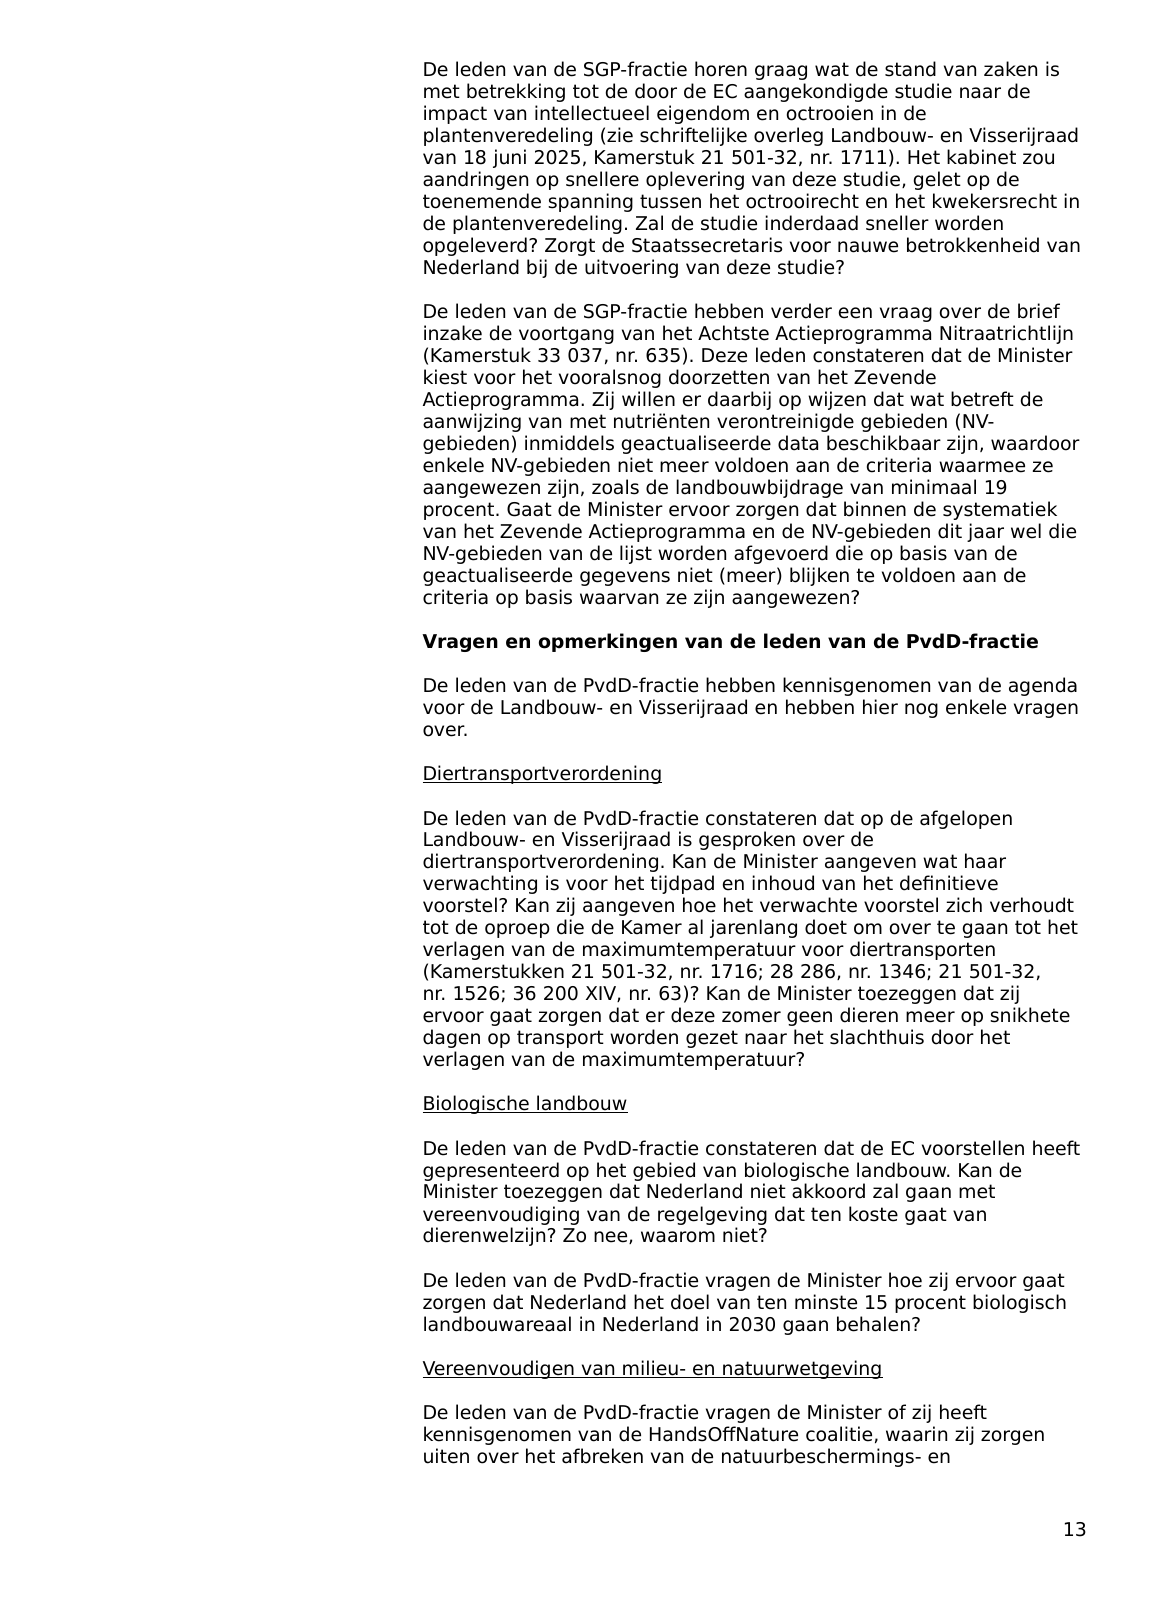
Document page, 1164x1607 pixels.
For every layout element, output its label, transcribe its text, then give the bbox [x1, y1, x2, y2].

text De leden van de SGP-fractie hebben verder een vraag over de brief inzake de voortgang van het Achtste Actieprogramma Nitraatrichtlijn (Kamerstuk 33 037, nr. 635). Deze leden constateren dat de Minister kiest voor het vooralsnog doorzetten van het Zevende Actieprogramma. Zij willen er daarbij op wijzen dat wat betreft de aanwijzing van met nutriënten verontreinigde gebieden (NV-gebieden) inmiddels geactualiseerde data beschikbaar zijn, waardoor enkele NV-gebieden niet meer voldoen aan de criteria waarmee ze aangewezen zijn, zoals de landbouwbijdrage van minimaal 19 procent. Gaat de Minister ervoor zorgen dat binnen de systematiek van het Zevende Actieprogramma en de NV-gebieden dit jaar wel die NV-gebieden van de lijst worden afgevoerd die op basis van de geactualiseerde gegevens niet (meer) blijken te voldoen aan de criteria op basis waarvan ze zijn aangewezen? [422, 301, 1087, 609]
text De leden van de SGP-fractie horen graag wat de stand van zaken is met betrekking tot de door de EC aangekondigde studie naar de impact van intellectueel eigendom en octrooien in de plantenveredeling (zie schriftelijke overleg Landbouw- en Visserijraad van 18 juni 2025, Kamerstuk 21 501-32, nr. 1711). Het kabinet zou aandringen op snellere oplevering van deze studie, gelet op de toenemende spanning tussen het octrooirecht en het kwekersrecht in de plantenveredeling. Zal de studie inderdaad sneller worden opgeleverd? Zorgt de Staatssecretaris voor nauwe betrokkenheid van Nederland bij de uitvoering van deze studie? [422, 59, 1087, 279]
text De leden van de PvdD-fractie vragen de Minister hoe zij ervoor gaat zorgen dat Nederland het doel van ten minste 15 procent biologisch landbouwareaal in Nederland in 2030 gaan behalen? [422, 1269, 1087, 1336]
subtitle Vereenvoudigen van milieu- en natuurwetgeving [422, 1358, 1087, 1380]
subtitle Diertransportverordening [422, 763, 1087, 785]
text De leden van de PvdD-fractie constateren dat de EC voorstellen heeft gepresenteerd op het gebied van biologische landbouw. Kan de Minister toezeggen dat Nederland niet akkoord zal gaan met vereenvoudiging van de regelgeving dat ten koste gaat van dierenwelzijn? Zo nee, waarom niet? [422, 1137, 1087, 1247]
subtitle Biologische landbouw [422, 1093, 1087, 1115]
text De leden van de PvdD-fractie constateren dat op de afgelopen Landbouw- en Visserijraad is gesproken over de diertransportverordening. Kan de Minister aangeven wat haar verwachting is voor het tijdpad en inhoud van het definitieve voorstel? Kan zij aangeven hoe het verwachte voorstel zich verhoudt tot de oproep die de Kamer al jarenlang doet om over te gaan tot het verlagen van de maximumtemperatuur voor diertransporten (Kamerstukken 21 501-32, nr. 1716; 28 286, nr. 1346; 21 501-32, nr. 1526; 36 200 XIV, nr. 63)? Kan de Minister toezeggen dat zij ervoor gaat zorgen dat er deze zomer geen dieren meer op snikhete dagen op transport worden gezet naar het slachthuis door het verlagen van de maximumtemperatuur? [422, 807, 1087, 1071]
text De leden van de PvdD-fractie vragen de Minister of zij heeft kennisgenomen van de HandsOffNature coalitie, waarin zij zorgen uiten over het afbreken van de natuurbeschermings- en [422, 1402, 1087, 1468]
text De leden van de PvdD-fractie hebben kennisgenomen van de agenda voor de Landbouw- en Visserijraad en hebben hier nog enkele vragen over. [422, 675, 1087, 741]
subtitle Vragen en opmerkingen van de leden van de PvdD-fractie [422, 631, 1087, 653]
